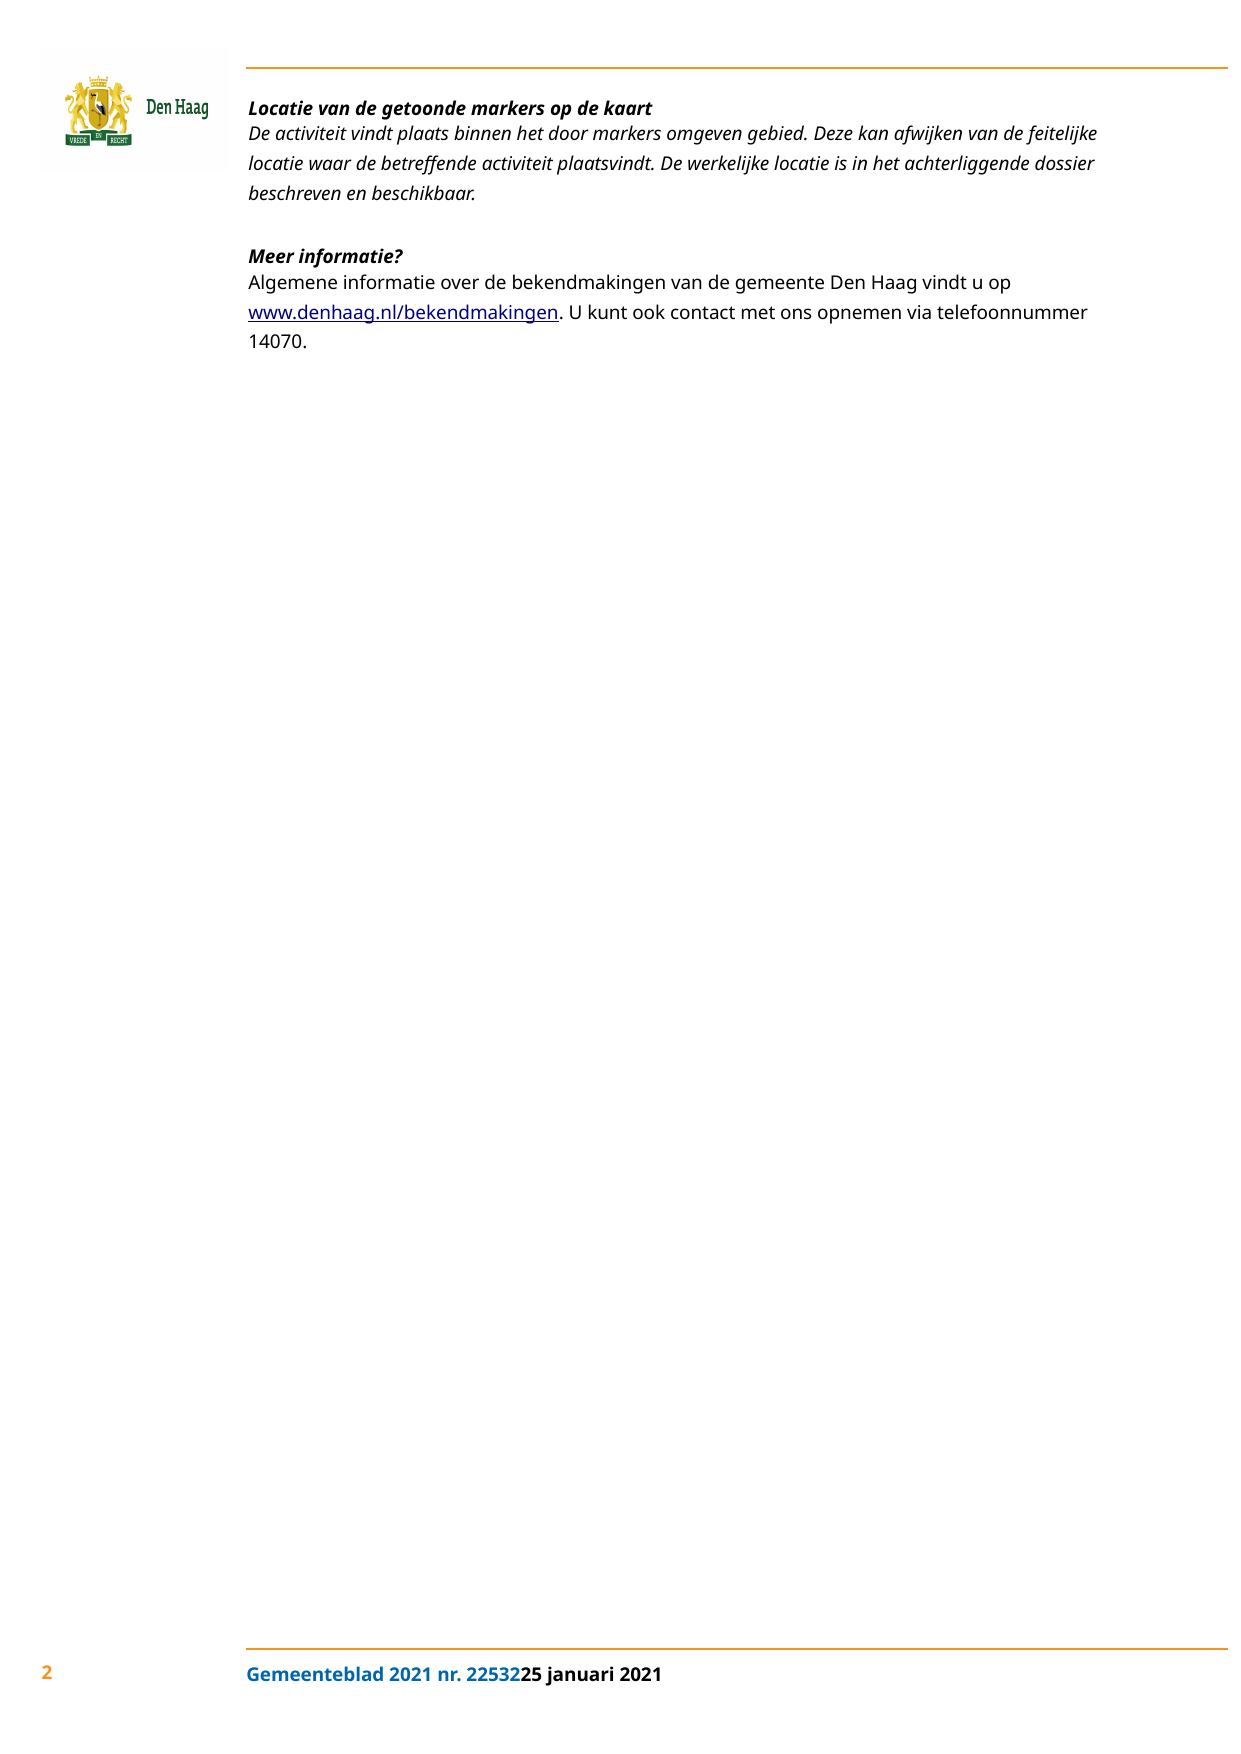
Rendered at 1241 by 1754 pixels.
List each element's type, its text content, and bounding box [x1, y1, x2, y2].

text De activiteit vindt plaats binnen het door markers omgeven gebied. Deze kan afwijken van de feitelijke locatie waar de betreffende activiteit plaatsvindt. De werkelijke locatie is in het achterliggende dossier beschreven en beschikbaar. [248, 121, 1152, 205]
text Meer informatie? [248, 244, 1152, 269]
picture [41, 47, 231, 172]
text Algemene informatie over de bekendmakingen van de gemeente Den Haag vindt u op www.denhaag.nl/bekendmakingen. U kunt ook contact met ons opnemen via telefoonnummer 14070. [248, 269, 1152, 354]
text Locatie van de getoonde markers op de kaart [248, 95, 1152, 121]
